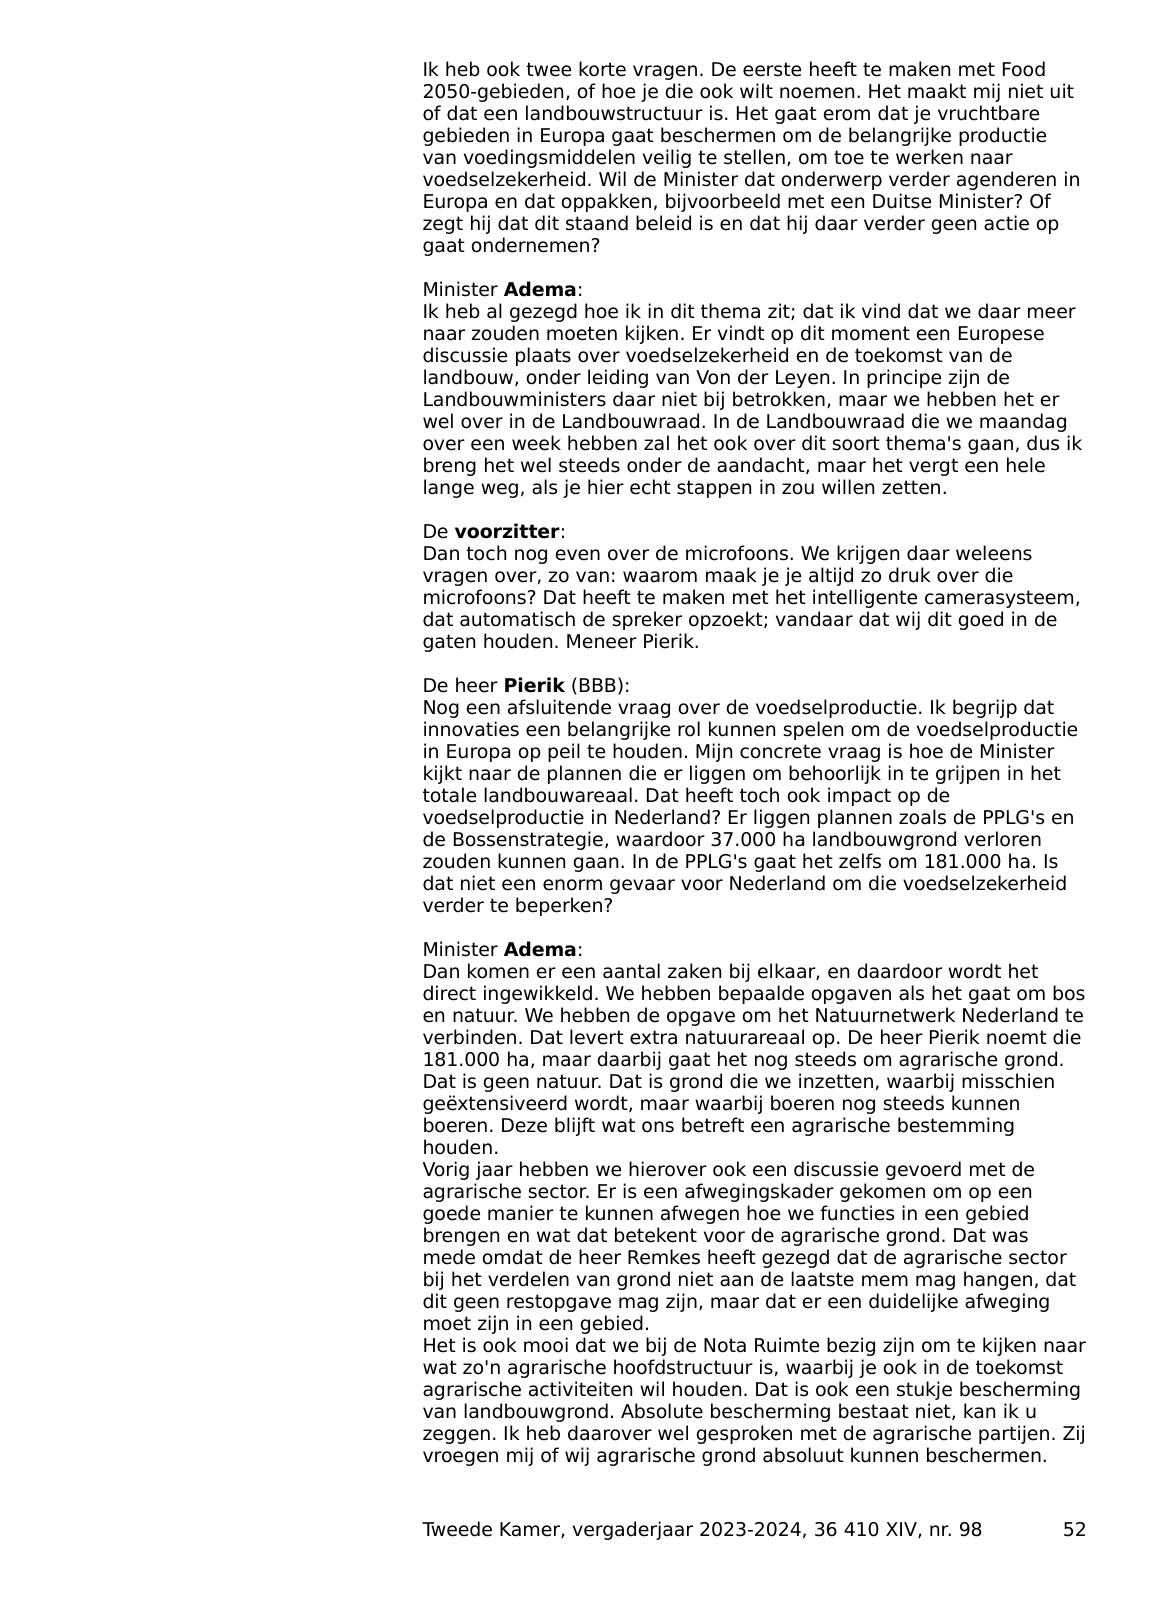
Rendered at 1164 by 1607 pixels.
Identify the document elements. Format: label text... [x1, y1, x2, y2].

text Vorig jaar hebben we hierover ook een discussie gevoerd met de agrarische sector. Er is een afwegingskader gekomen om op een goede manier te kunnen afwegen hoe we functies in een gebied brengen en wat dat betekent voor de agrarische grond. Dat was mede omdat de heer Remkes heeft gezegd dat de agrarische sector bij het verdelen van grond niet aan de laatste mem mag hangen, dat dit geen restopgave mag zijn, maar dat er een duidelijke afweging moet zijn in een gebied. [422, 1159, 1087, 1335]
text Minister Adema: [422, 939, 1087, 961]
text Nog een afsluitende vraag over de voedselproductie. Ik begrijp dat innovaties een belangrijke rol kunnen spelen om de voedselproductie in Europa op peil te houden. Mijn concrete vraag is hoe de Minister kijkt naar de plannen die er liggen om behoorlijk in te grijpen in het totale landbouwareaal. Dat heeft toch ook impact op de voedselproductie in Nederland? Er liggen plannen zoals de PPLG's en de Bossenstrategie, waardoor 37.000 ha landbouwgrond verloren zouden kunnen gaan. In de PPLG's gaat het zelfs om 181.000 ha. Is dat niet een enorm gevaar voor Nederland om die voedselzekerheid verder te beperken? [422, 697, 1087, 917]
text Ik heb al gezegd hoe ik in dit thema zit; dat ik vind dat we daar meer naar zouden moeten kijken. Er vindt op dit moment een Europese discussie plaats over voedselzekerheid en de toekomst van de landbouw, onder leiding van Von der Leyen. In principe zijn de Landbouwministers daar niet bij betrokken, maar we hebben het er wel over in de Landbouwraad. In de Landbouwraad die we maandag over een week hebben zal het ook over dit soort thema's gaan, dus ik breng het wel steeds onder de aandacht, maar het vergt een hele lange weg, als je hier echt stappen in zou willen zetten. [422, 301, 1087, 499]
text Ik heb ook twee korte vragen. De eerste heeft te maken met Food 2050-gebieden, of hoe je die ook wilt noemen. Het maakt mij niet uit of dat een landbouwstructuur is. Het gaat erom dat je vruchtbare gebieden in Europa gaat beschermen om de belangrijke productie van voedingsmiddelen veilig te stellen, om toe te werken naar voedselzekerheid. Wil de Minister dat onderwerp verder agenderen in Europa en dat oppakken, bijvoorbeeld met een Duitse Minister? Of zegt hij dat dit staand beleid is en dat hij daar verder geen actie op gaat ondernemen? [422, 59, 1087, 257]
text Dan komen er een aantal zaken bij elkaar, en daardoor wordt het direct ingewikkeld. We hebben bepaalde opgaven als het gaat om bos en natuur. We hebben de opgave om het Natuurnetwerk Nederland te verbinden. Dat levert extra natuurareaal op. De heer Pierik noemt die 181.000 ha, maar daarbij gaat het nog steeds om agrarische grond. Dat is geen natuur. Dat is grond die we inzetten, waarbij misschien geëxtensiveerd wordt, maar waarbij boeren nog steeds kunnen boeren. Deze blijft wat ons betreft een agrarische bestemming houden. [422, 961, 1087, 1159]
text De voorzitter: [422, 521, 1087, 543]
text Het is ook mooi dat we bij de Nota Ruimte bezig zijn om te kijken naar wat zo'n agrarische hoofdstructuur is, waarbij je ook in de toekomst agrarische activiteiten wil houden. Dat is ook een stukje bescherming van landbouwgrond. Absolute bescherming bestaat niet, kan ik u zeggen. Ik heb daarover wel gesproken met de agrarische partijen. Zij vroegen mij of wij agrarische grond absoluut kunnen beschermen. [422, 1335, 1087, 1467]
text Minister Adema: [422, 279, 1087, 301]
text Dan toch nog even over de microfoons. We krijgen daar weleens vragen over, zo van: waarom maak je je altijd zo druk over die microfoons? Dat heeft te maken met het intelligente camerasysteem, dat automatisch de spreker opzoekt; vandaar dat wij dit goed in de gaten houden. Meneer Pierik. [422, 543, 1087, 653]
text De heer Pierik (BBB): [422, 675, 1087, 697]
